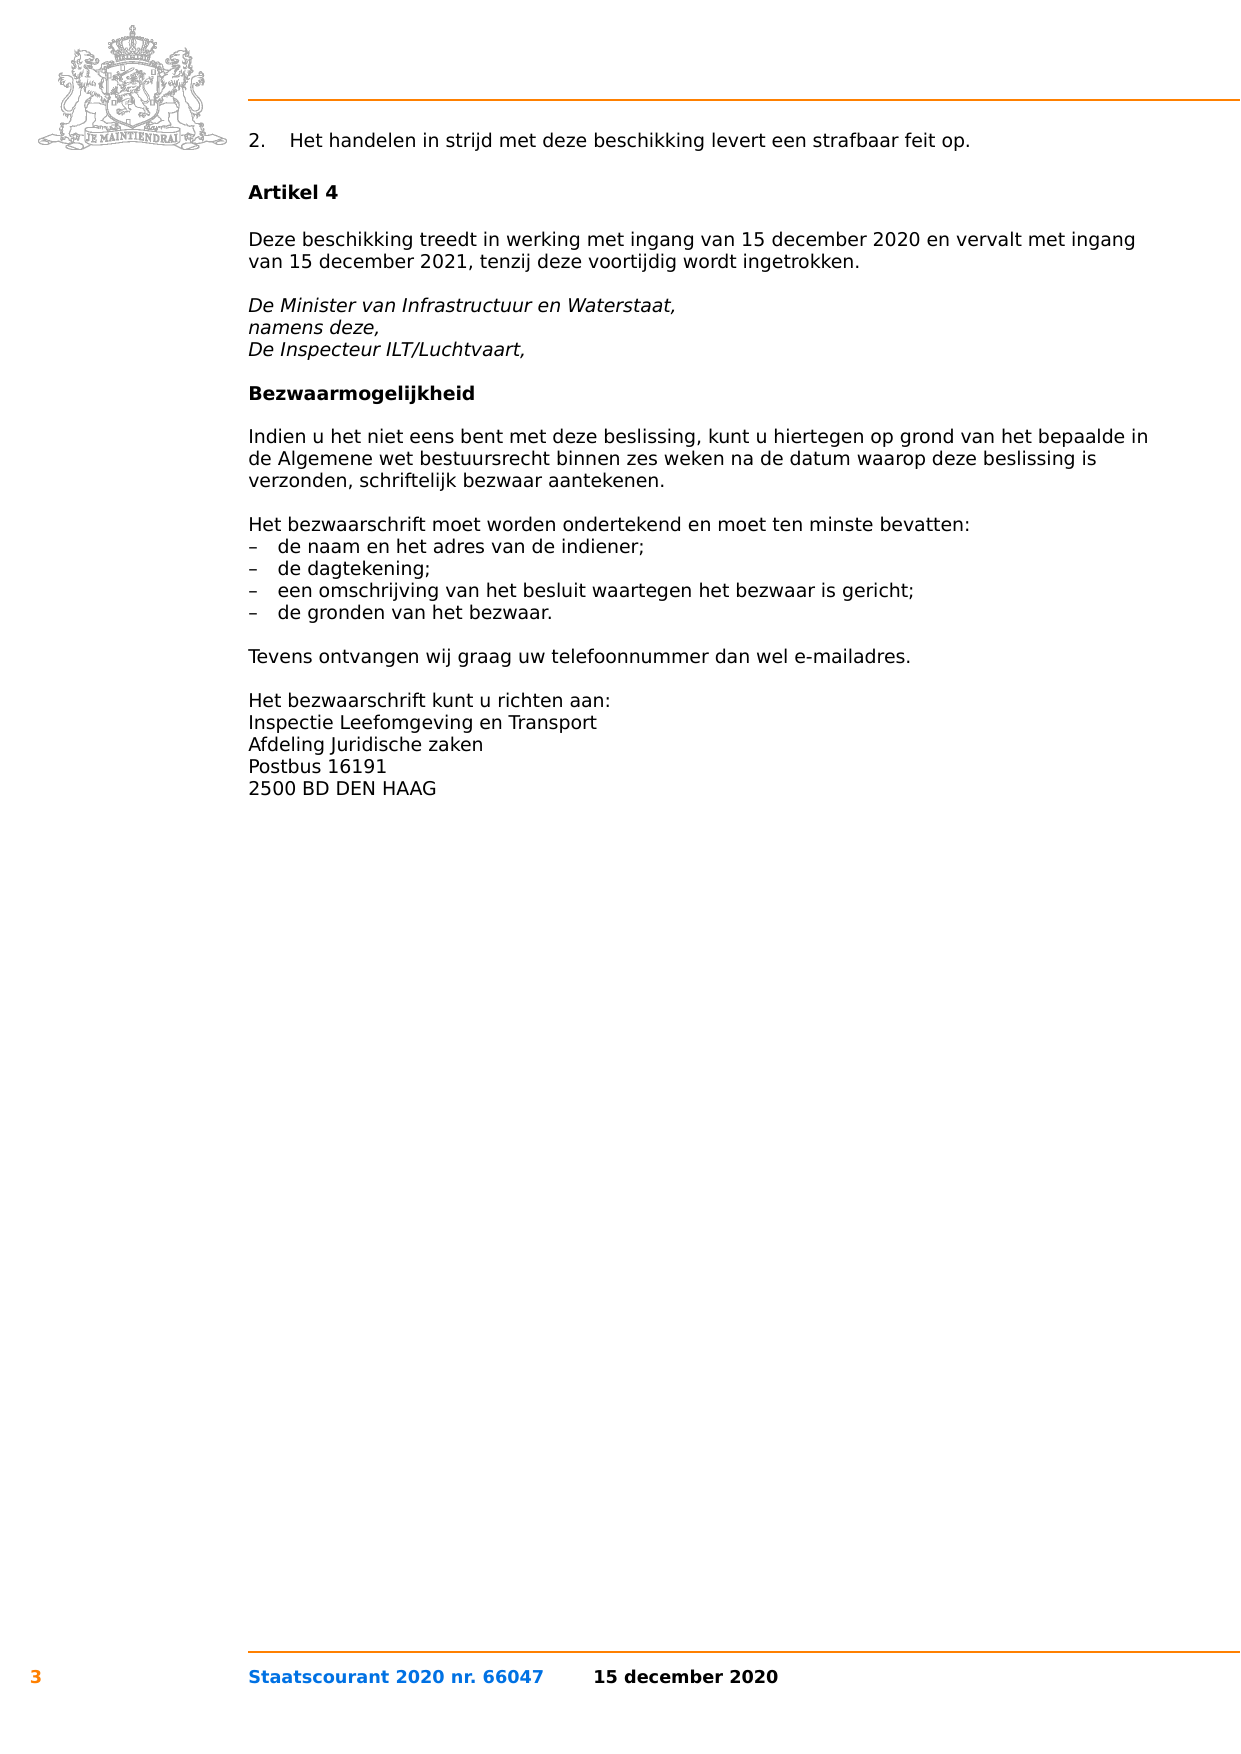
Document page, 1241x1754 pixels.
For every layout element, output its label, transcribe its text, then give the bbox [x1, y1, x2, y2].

text Afdeling Juridische zaken [248, 734, 1163, 756]
text Bezwaarmogelijkheid [248, 382, 1163, 404]
text Tevens ontvangen wij graag uw telefoonnummer dan wel e-mailadres. [248, 646, 1163, 668]
text Deze beschikking treedt in werking met ingang van 15 december 2020 en vervalt met ingang van 15 december 2021, tenzij deze voortijdig wordt ingetrokken. [248, 229, 1163, 273]
text – de naam en het adres van de indiener; [248, 536, 1163, 558]
text 2. Het handelen in strijd met deze beschikking levert een strafbaar feit op. [248, 130, 1163, 152]
text Het bezwaarschrift moet worden ondertekend en moet ten minste bevatten: [248, 514, 1163, 536]
text – de dagtekening; [248, 558, 1163, 580]
text De Minister van Infrastructuur en Waterstaat, namens deze, De Inspecteur ILT/Luchtvaart, [248, 295, 1163, 361]
text Het bezwaarschrift kunt u richten aan: [248, 690, 1163, 712]
text Inspectie Leefomgeving en Transport [248, 712, 1163, 734]
text – de gronden van het bezwaar. [248, 602, 1163, 624]
text 2500 BD DEN HAAG [248, 778, 1163, 800]
text Indien u het niet eens bent met deze beslissing, kunt u hiertegen op grond van het bepaalde in de Algemene wet bestuursrecht binnen zes weken na de datum waarop deze beslissing is verzonden, schriftelijk bezwaar aantekenen. [248, 426, 1163, 492]
text – een omschrijving van het besluit waartegen het bezwaar is gericht; [248, 580, 1163, 602]
subtitle Artikel 4 [248, 182, 1163, 204]
text Postbus 16191 [248, 756, 1163, 778]
picture [38, 25, 227, 150]
